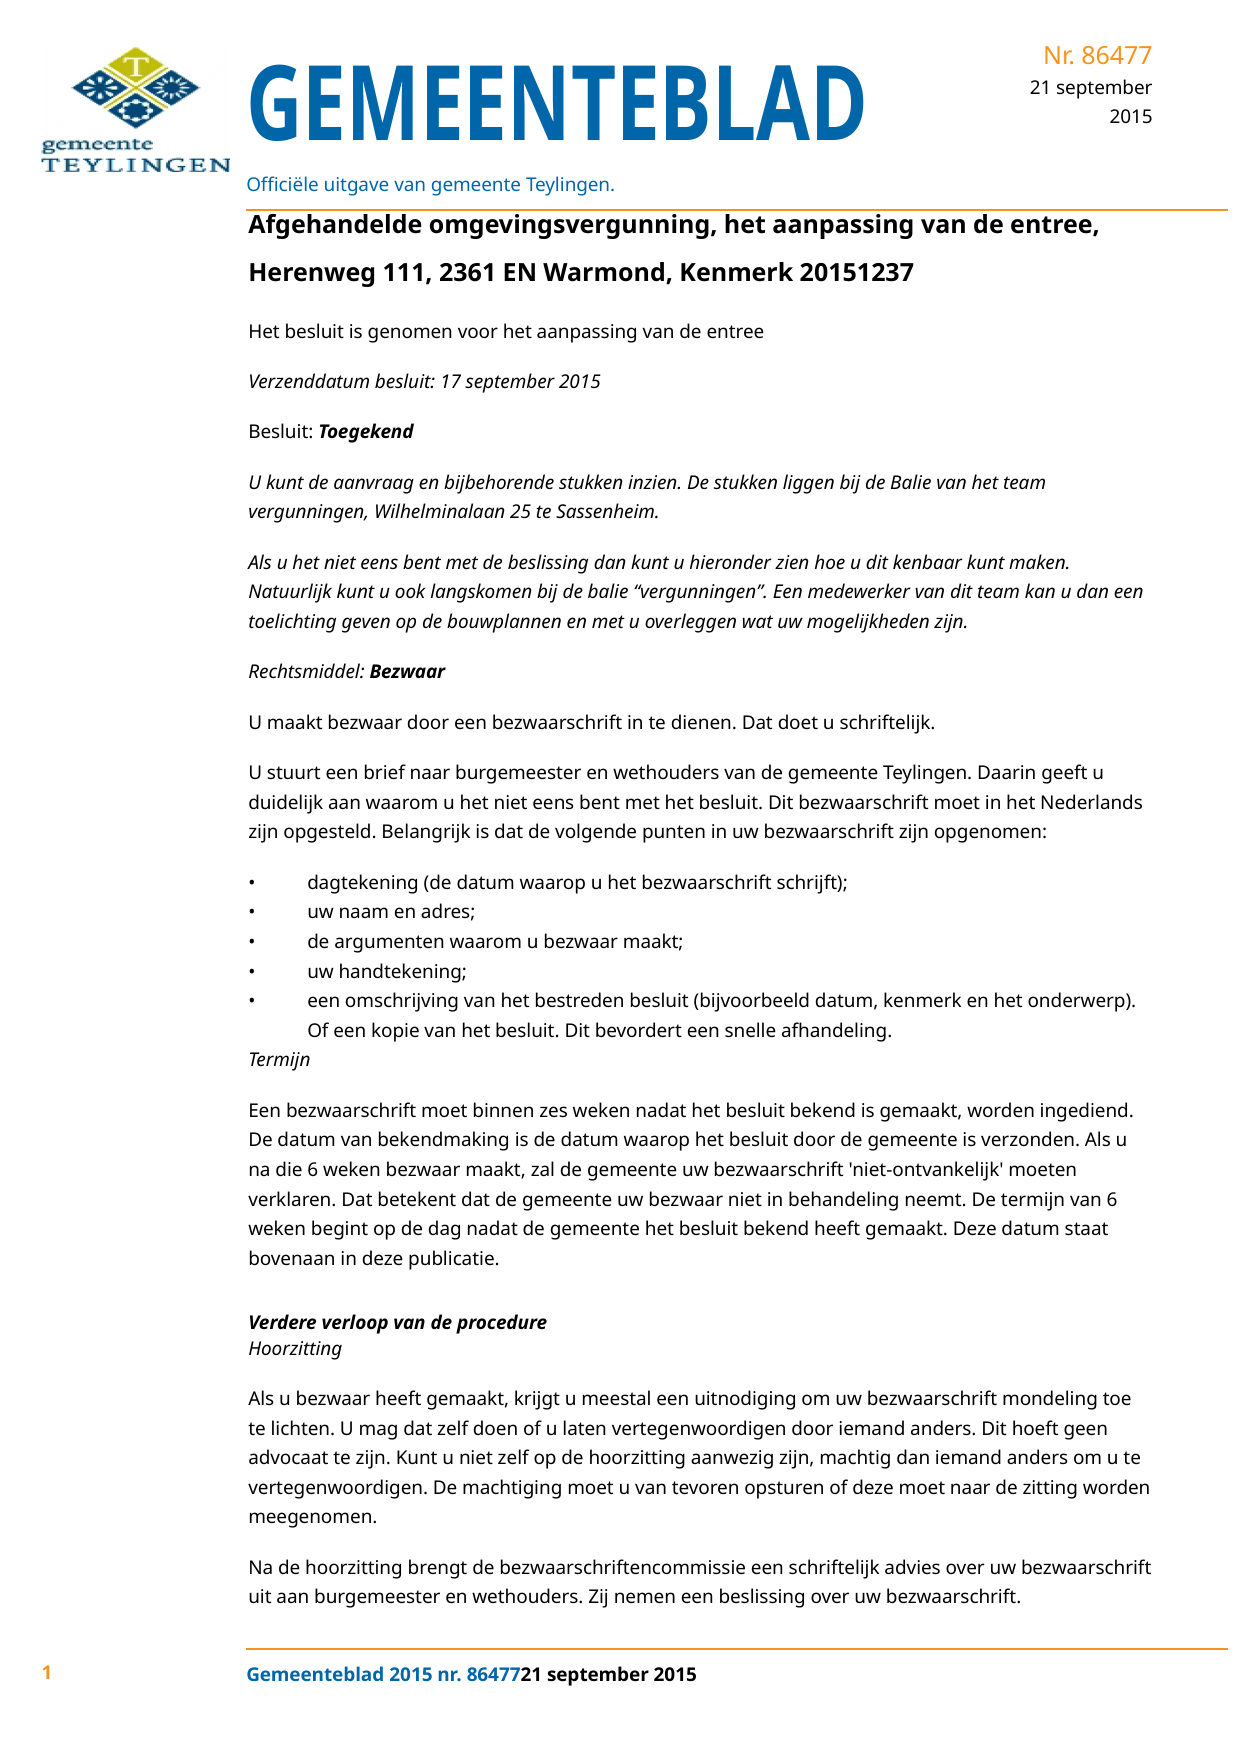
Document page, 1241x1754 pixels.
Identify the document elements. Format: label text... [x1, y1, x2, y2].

picture [41, 47, 231, 172]
list uw naam en adres; [248, 899, 1152, 924]
text Hoorzitting [248, 1335, 1152, 1360]
list de argumenten waarom u bezwaar maakt; [248, 928, 1152, 954]
text Termijn [248, 1047, 1152, 1072]
list een omschrijving van het bestreden besluit (bijvoorbeeld datum, kenmerk en het onderwerp). Of een kopie van het besluit. Dit bevordert een snelle afhandeling. [248, 987, 1152, 1043]
text Na de hoorzitting brengt de bezwaarschriftencommissie een schriftelijk advies over uw bezwaarschrift uit aan burgemeester en wethouders. Zij nemen een beslissing over uw bezwaarschrift. [248, 1554, 1152, 1609]
text Rechtsmiddel: Bezwaar [248, 659, 1152, 684]
text Een bezwaarschrift moet binnen zes weken nadat het besluit bekend is gemaakt, worden ingediend. De datum van bekendmaking is de datum waarop het besluit door de gemeente is verzonden. Als u na die 6 weken bezwaar maakt, zal de gemeente uw bezwaarschrift 'niet-ontvankelijk' moeten verklaren. Dat betekent dat de gemeente uw bezwaar niet in behandeling neemt. De termijn van 6 weken begint op de dag nadat de gemeente het besluit bekend heeft gemaakt. Deze datum staat bovenaan in deze publicatie. [248, 1097, 1152, 1271]
text Als u het niet eens bent met de beslissing dan kunt u hieronder zien hoe u dit kenbaar kunt maken. Natuurlijk kunt u ook langskomen bij de balie “vergunningen”. Een medewerker van dit team kan u dan een toelichting geven op de bouwplannen en met u overleggen wat uw mogelijkheden zijn. [248, 549, 1152, 634]
list dagtekening (de datum waarop u het bezwaarschrift schrijft); [248, 869, 1152, 895]
text Verdere verloop van de procedure [248, 1309, 1152, 1335]
text Besluit: Toegekend [248, 419, 1152, 444]
text Het besluit is genomen voor het aanpassing van de entree [248, 318, 1152, 344]
text Verzenddatum besluit: 17 september 2015 [248, 368, 1152, 394]
text U kunt de aanvraag en bijbehorende stukken inzien. De stukken liggen bij de Balie van het team vergunningen, Wilhelminalaan 25 te Sassenheim. [248, 469, 1152, 524]
text U maakt bezwaar door een bezwaarschrift in te dienen. Dat doet u schriftelijk. [248, 709, 1152, 735]
text U stuurt een brief naar burgemeester en wethouders van de gemeente Teylingen. Daarin geeft u duidelijk aan waarom u het niet eens bent met het besluit. Dit bezwaarschrift moet in het Nederlands zijn opgesteld. Belangrijk is dat de volgende punten in uw bezwaarschrift zijn opgenomen: [248, 759, 1152, 844]
list uw handtekening; [248, 958, 1152, 984]
text Afgehandelde omgevingsvergunning, het aanpassing van de entree, Herenweg 111, 2361 EN Warmond, Kenmerk 20151237 [248, 211, 1152, 288]
text Als u bezwaar heeft gemaakt, krijgt u meestal een uitnodiging om uw bezwaarschrift mondeling toe te lichten. U mag dat zelf doen of u laten vertegenwoordigen door iemand anders. Dit hoeft geen advocaat te zijn. Kunt u niet zelf op de hoorzitting aanwezig zijn, machtig dan iemand anders om u te vertegenwoordigen. De machtiging moet u van tevoren opsturen of deze moet naar de zitting worden meegenomen. [248, 1385, 1152, 1529]
